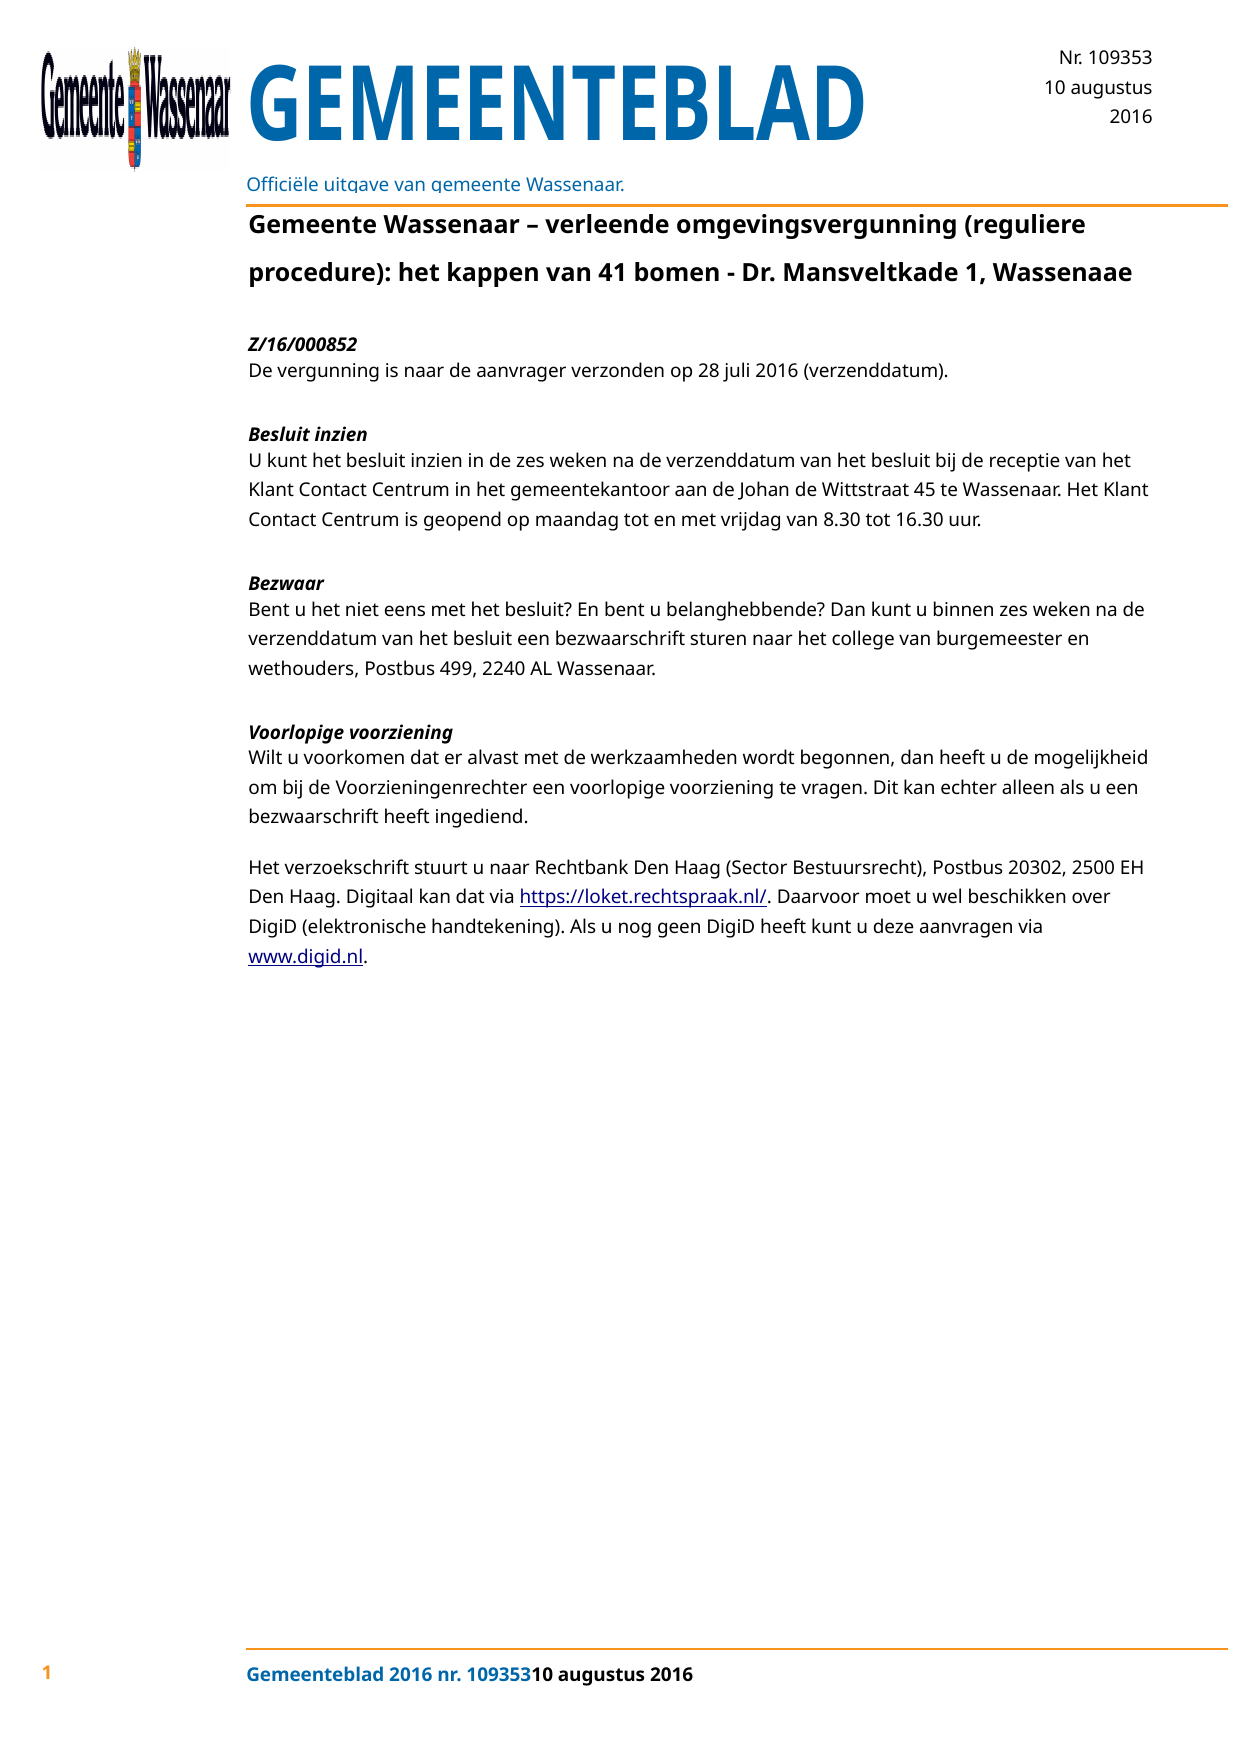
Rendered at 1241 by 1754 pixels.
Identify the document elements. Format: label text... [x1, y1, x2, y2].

text U kunt het besluit inzien in de zes weken na de verzenddatum van het besluit bij de receptie van het Klant Contact Centrum in het gemeentekantoor aan de Johan de Wittstraat 45 te Wassenaar. Het Klant Contact Centrum is geopend op maandag tot en met vrijdag van 8.30 tot 16.30 uur. [248, 447, 1152, 532]
text De vergunning is naar de aanvrager verzonden op 28 juli 2016 (verzenddatum). [248, 357, 1152, 383]
text Voorlopige voorziening [248, 719, 1152, 744]
text Gemeente Wassenaar – verleende omgevingsvergunning (reguliere procedure): het kappen van 41 bomen - Dr. Mansveltkade 1, Wassenaae [248, 207, 1152, 288]
text Bezwaar [248, 570, 1152, 596]
text Bent u het niet eens met het besluit? En bent u belanghebbende? Dan kunt u binnen zes weken na de verzenddatum van het besluit een bezwaarschrift sturen naar het college van burgemeester en wethouders, Postbus 499, 2240 AL Wassenaar. [248, 596, 1152, 681]
text Z/16/000852 [248, 331, 1152, 357]
text Wilt u voorkomen dat er alvast met de werkzaamheden wordt begonnen, dan heeft u de mogelijkheid om bij de Voorzieningenrechter een voorlopige voorziening te vragen. Dit kan echter alleen als u een bezwaarschrift heeft ingediend. [248, 744, 1152, 829]
text Het verzoekschrift stuurt u naar Rechtbank Den Haag (Sector Bestuursrecht), Postbus 20302, 2500 EH Den Haag. Digitaal kan dat via https://loket.rechtspraak.nl/. Daarvoor moet u wel beschikken over DigiD (elektronische handtekening). Als u nog geen DigiD heeft kunt u deze aanvragen via www.digid.nl. [248, 854, 1152, 969]
text Besluit inzien [248, 421, 1152, 447]
picture [41, 47, 231, 172]
